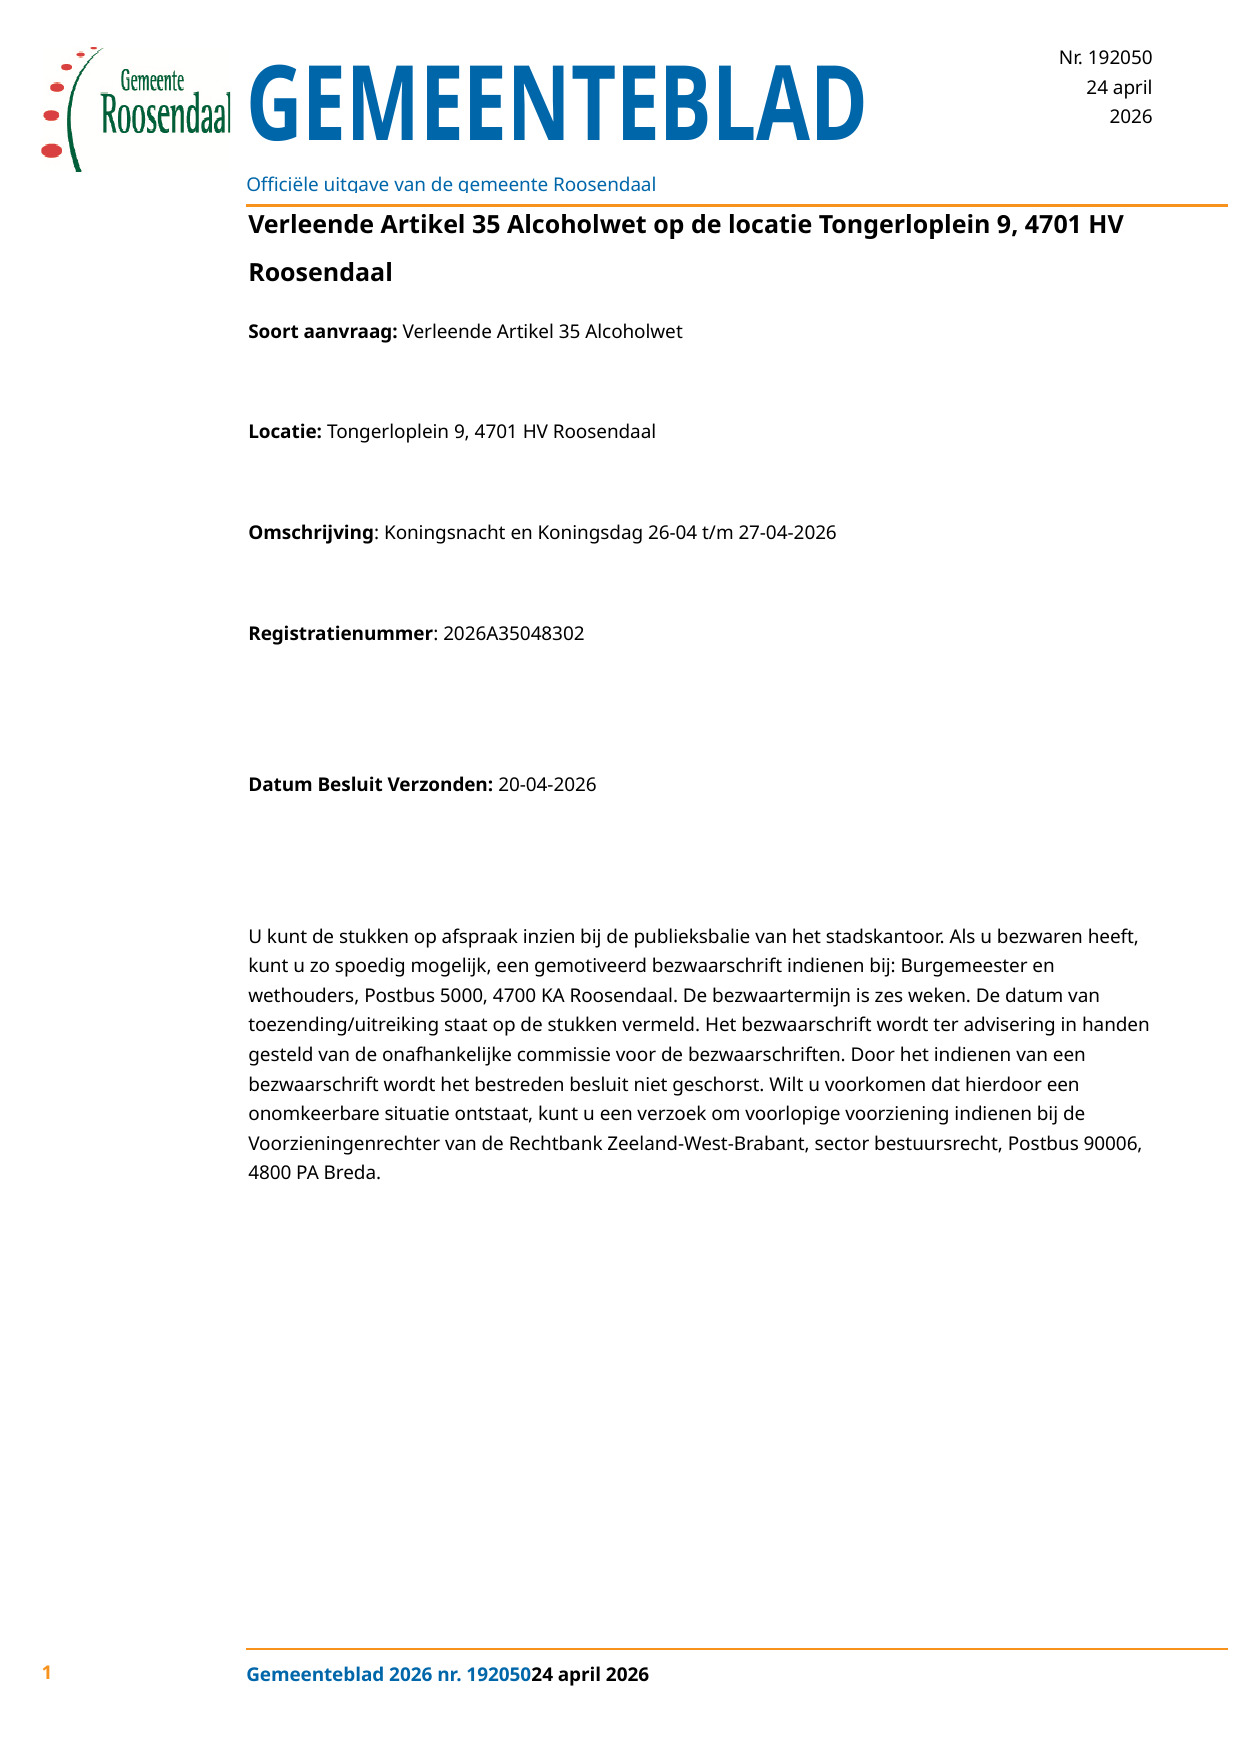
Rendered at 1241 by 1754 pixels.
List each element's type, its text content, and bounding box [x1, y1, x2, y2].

picture [41, 47, 231, 172]
text Soort aanvraag: Verleende Artikel 35 Alcoholwet [248, 318, 1152, 344]
text Verleende Artikel 35 Alcoholwet op de locatie Tongerloplein 9, 4701 HV Roosendaal [248, 207, 1152, 288]
text Registratienummer: 2026A35048302 [248, 620, 1152, 646]
text Omschrijving: Koningsnacht en Koningsdag 26-04 t/m 27-04-2026 [248, 519, 1152, 545]
text Datum Besluit Verzonden: 20-04-2026 [248, 772, 1152, 797]
text U kunt de stukken op afspraak inzien bij de publieksbalie van het stadskantoor. Als u bezwaren heeft, kunt u zo spoedig mogelijk, een gemotiveerd bezwaarschrift indienen bij: Burgemeester en wethouders, Postbus 5000, 4700 KA Roosendaal. De bezwaartermijn is zes weken. De datum van toezending/uitreiking staat op de stukken vermeld. Het bezwaarschrift wordt ter advisering in handen gesteld van de onafhankelijke commissie voor de bezwaarschriften. Door het indienen van een bezwaarschrift wordt het bestreden besluit niet geschorst. Wilt u voorkomen dat hierdoor een onomkeerbare situatie ontstaat, kunt u een verzoek om voorlopige voorziening indienen bij de Voorzieningenrechter van de Rechtbank Zeeland-West-Brabant, sector bestuursrecht, Postbus 90006, 4800 PA Breda. [248, 923, 1152, 1185]
text Locatie: Tongerloplein 9, 4701 HV Roosendaal [248, 419, 1152, 444]
